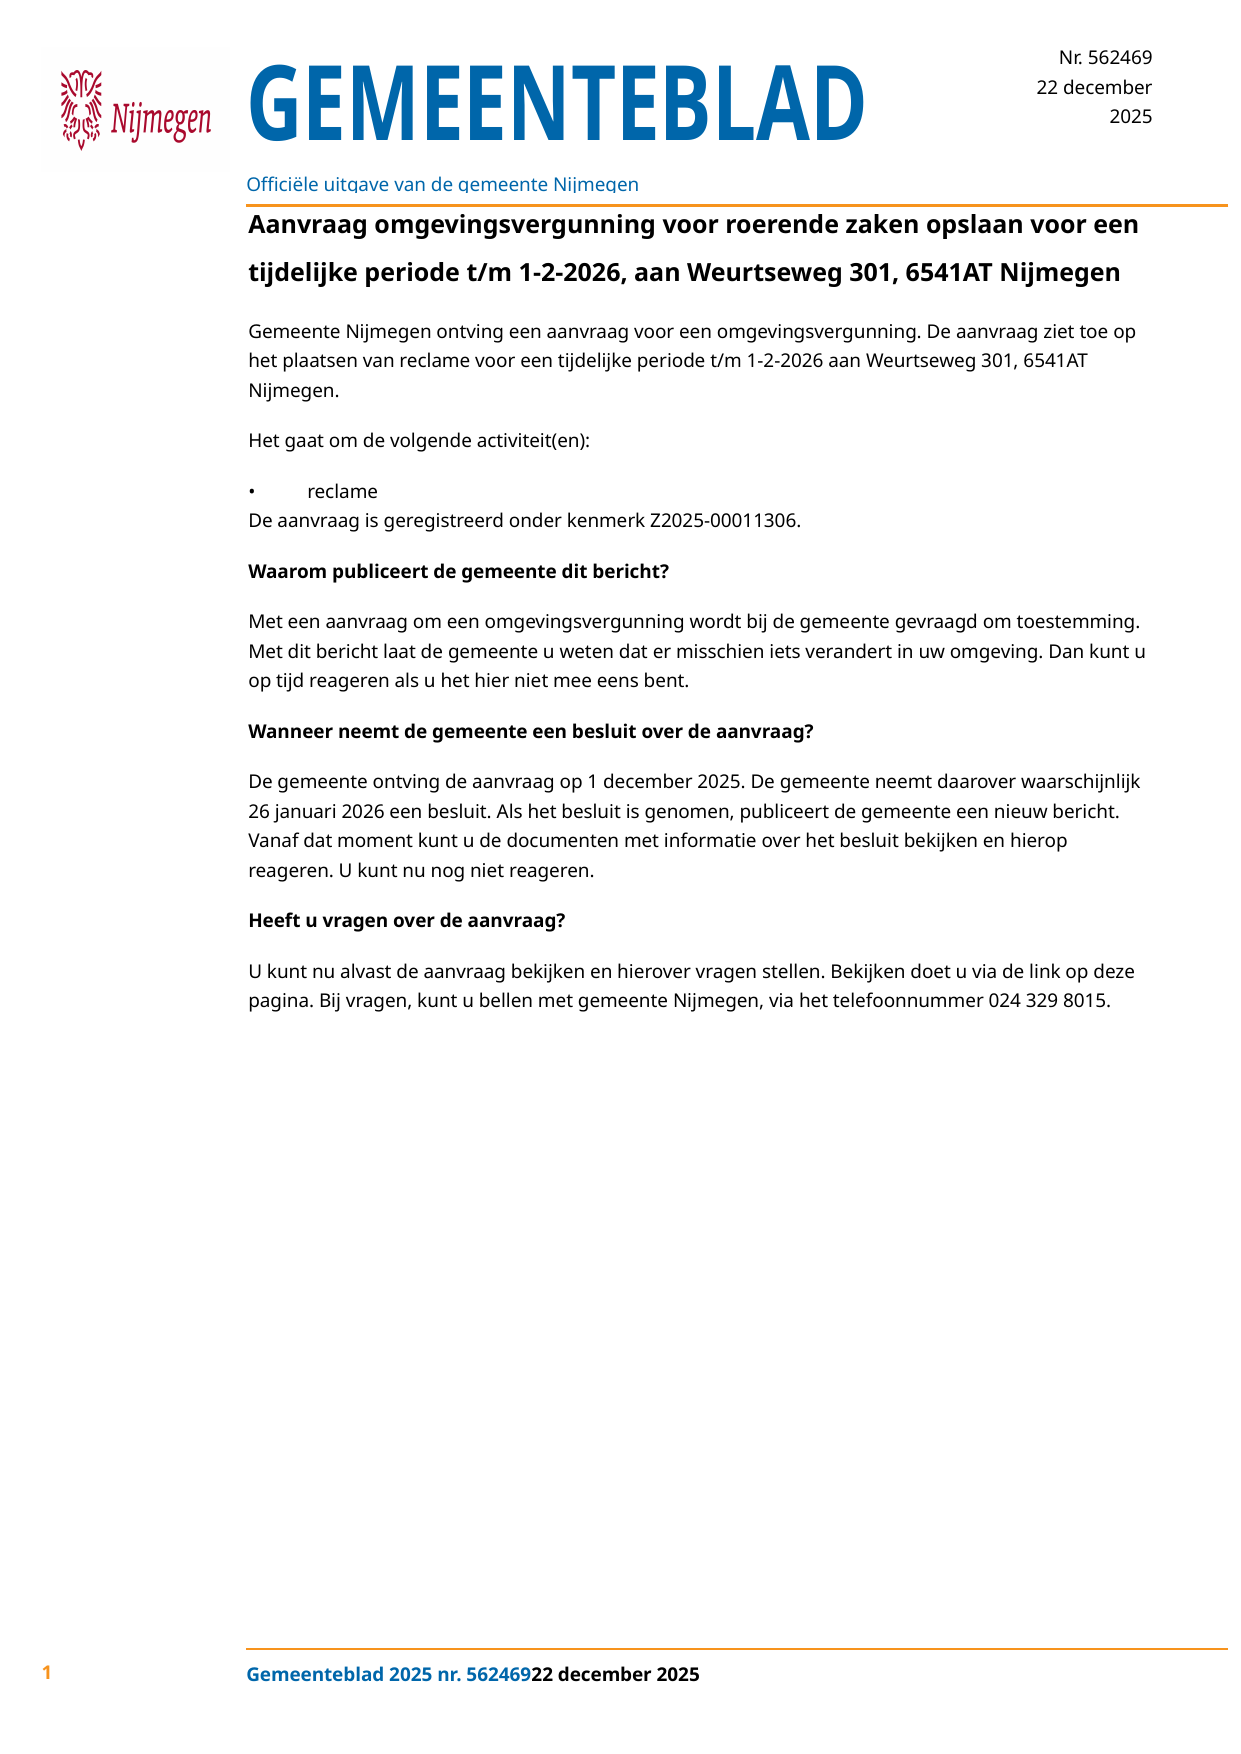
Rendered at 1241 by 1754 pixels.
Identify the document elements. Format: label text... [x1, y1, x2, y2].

list reclame [248, 478, 1152, 504]
text U kunt nu alvast de aanvraag bekijken en hierover vragen stellen. Bekijken doet u via de link op deze pagina. Bij vragen, kunt u bellen met gemeente Nijmegen, via het telefoonnummer 024 329 8015. [248, 958, 1152, 1013]
text Wanneer neemt de gemeente een besluit over de aanvraag? [248, 718, 1152, 744]
text Het gaat om de volgende activiteit(en): [248, 427, 1152, 453]
picture [41, 47, 231, 172]
text De gemeente ontving de aanvraag op 1 december 2025. De gemeente neemt daarover waarschijnlijk 26 januari 2026 een besluit. Als het besluit is genomen, publiceert de gemeente een nieuw bericht. Vanaf dat moment kunt u de documenten met informatie over het besluit bekijken en hierop reageren. U kunt nu nog niet reageren. [248, 768, 1152, 883]
text Met een aanvraag om een omgevingsvergunning wordt bij de gemeente gevraagd om toestemming. Met dit bericht laat de gemeente u weten dat er misschien iets verandert in uw omgeving. Dan kunt u op tijd reageren als u het hier niet mee eens bent. [248, 608, 1152, 693]
text De aanvraag is geregistreerd onder kenmerk Z2025-00011306. [248, 507, 1152, 533]
text Heeft u vragen over de aanvraag? [248, 907, 1152, 933]
text Waarom publiceert de gemeente dit bericht? [248, 558, 1152, 584]
text Aanvraag omgevingsvergunning voor roerende zaken opslaan voor een tijdelijke periode t/m 1-2-2026, aan Weurtseweg 301, 6541AT Nijmegen [248, 207, 1152, 288]
text Gemeente Nijmegen ontving een aanvraag voor een omgevingsvergunning. De aanvraag ziet toe op het plaatsen van reclame voor een tijdelijke periode t/m 1-2-2026 aan Weurtseweg 301, 6541AT Nijmegen. [248, 318, 1152, 403]
